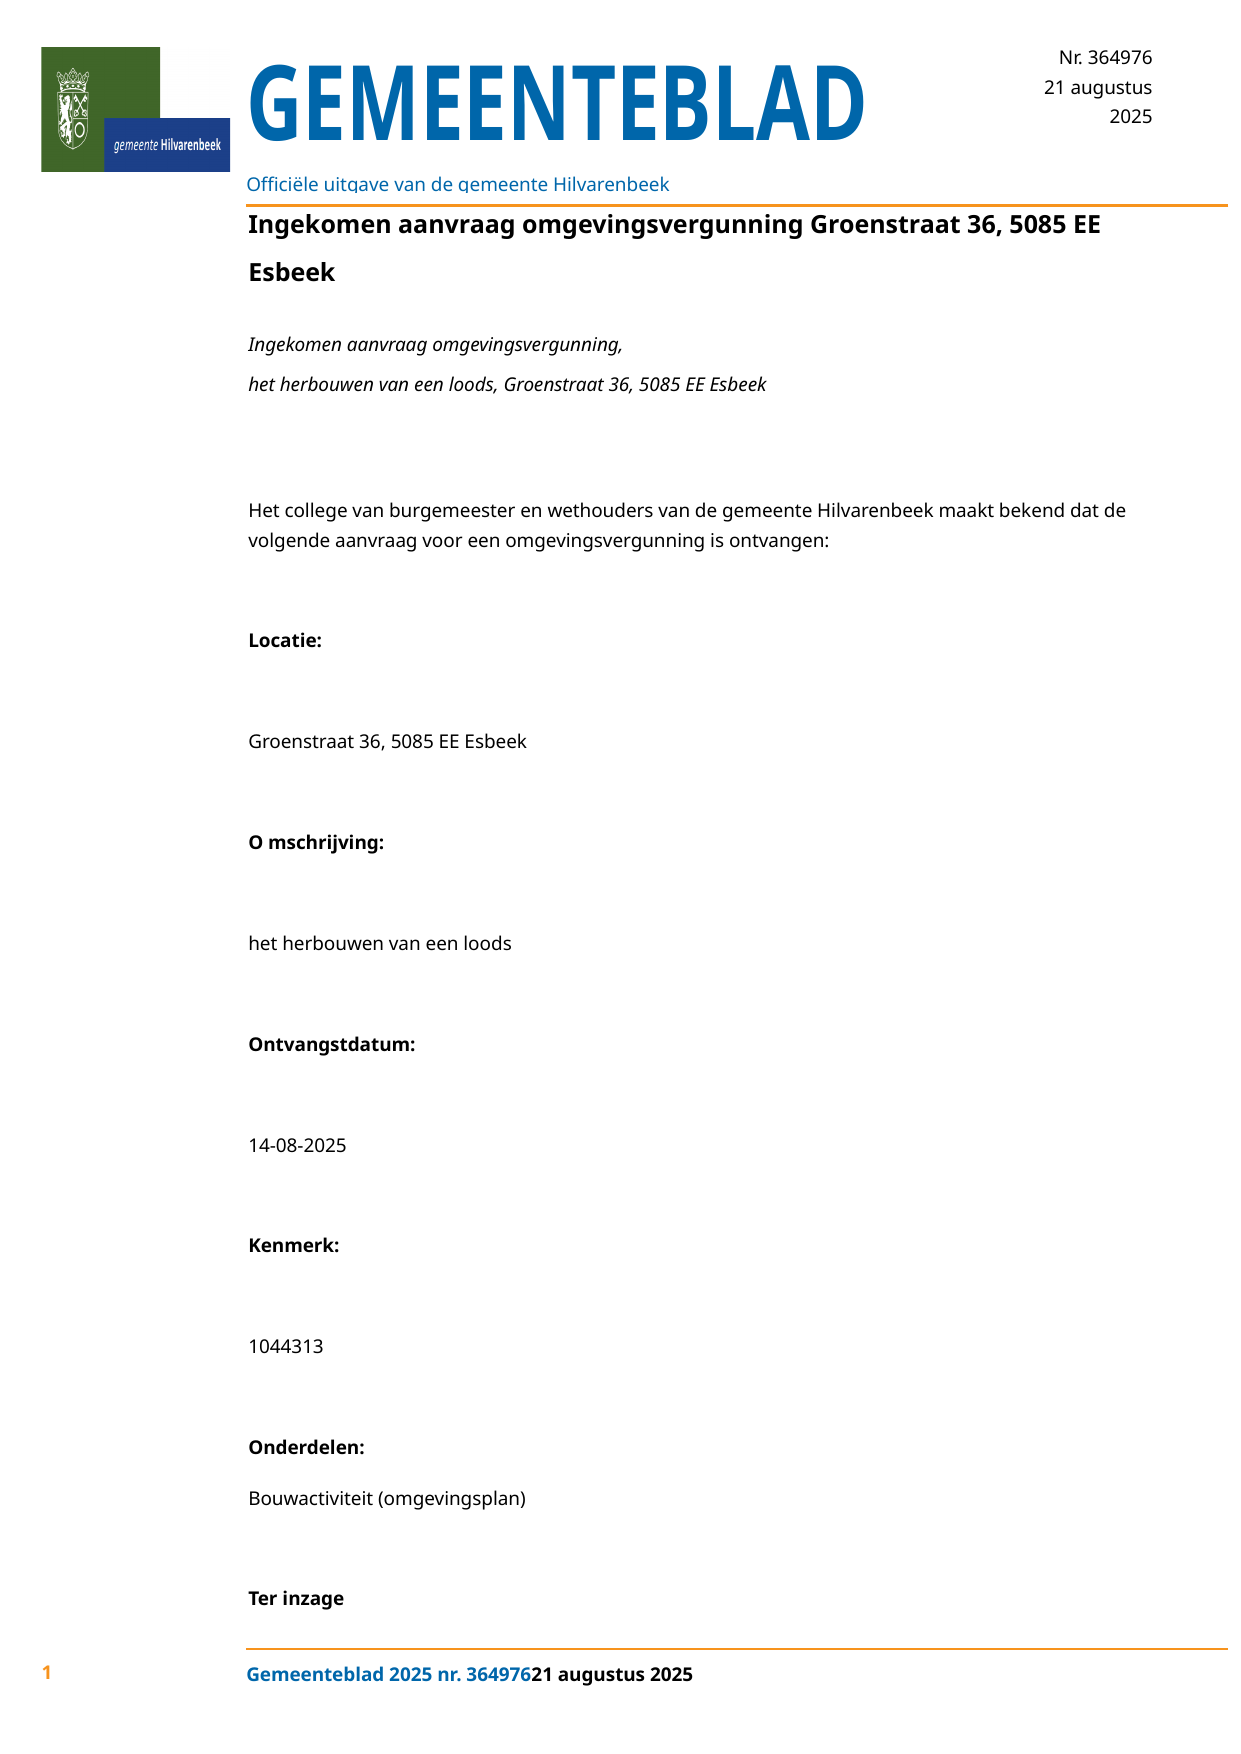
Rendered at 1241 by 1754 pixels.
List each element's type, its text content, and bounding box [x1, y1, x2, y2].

text Ter inzage [248, 1586, 1152, 1611]
text Ontvangstdatum: [248, 1031, 1152, 1057]
text Kenmerk: [248, 1233, 1152, 1258]
text Ingekomen aanvraag omgevingsvergunning Groenstraat 36, 5085 EE Esbeek [248, 207, 1152, 288]
picture [41, 47, 231, 172]
text het herbouwen van een loods, Groenstraat 36, 5085 EE Esbeek [248, 371, 1152, 396]
text O mschrijving: [248, 829, 1152, 855]
text Onderdelen: [248, 1434, 1152, 1460]
text 14-08-2025 [248, 1132, 1152, 1158]
text Groenstraat 36, 5085 EE Esbeek [248, 728, 1152, 754]
text Bouwactiviteit (omgevingsplan) [248, 1485, 1152, 1511]
text 1044313 [248, 1333, 1152, 1359]
text Locatie: [248, 628, 1152, 653]
text Ingekomen aanvraag omgevingsvergunning, [248, 331, 1152, 357]
text het herbouwen van een loods [248, 930, 1152, 956]
text Het college van burgemeester en wethouders van de gemeente Hilvarenbeek maakt bekend dat de volgende aanvraag voor een omgevingsvergunning is ontvangen: [248, 497, 1152, 553]
